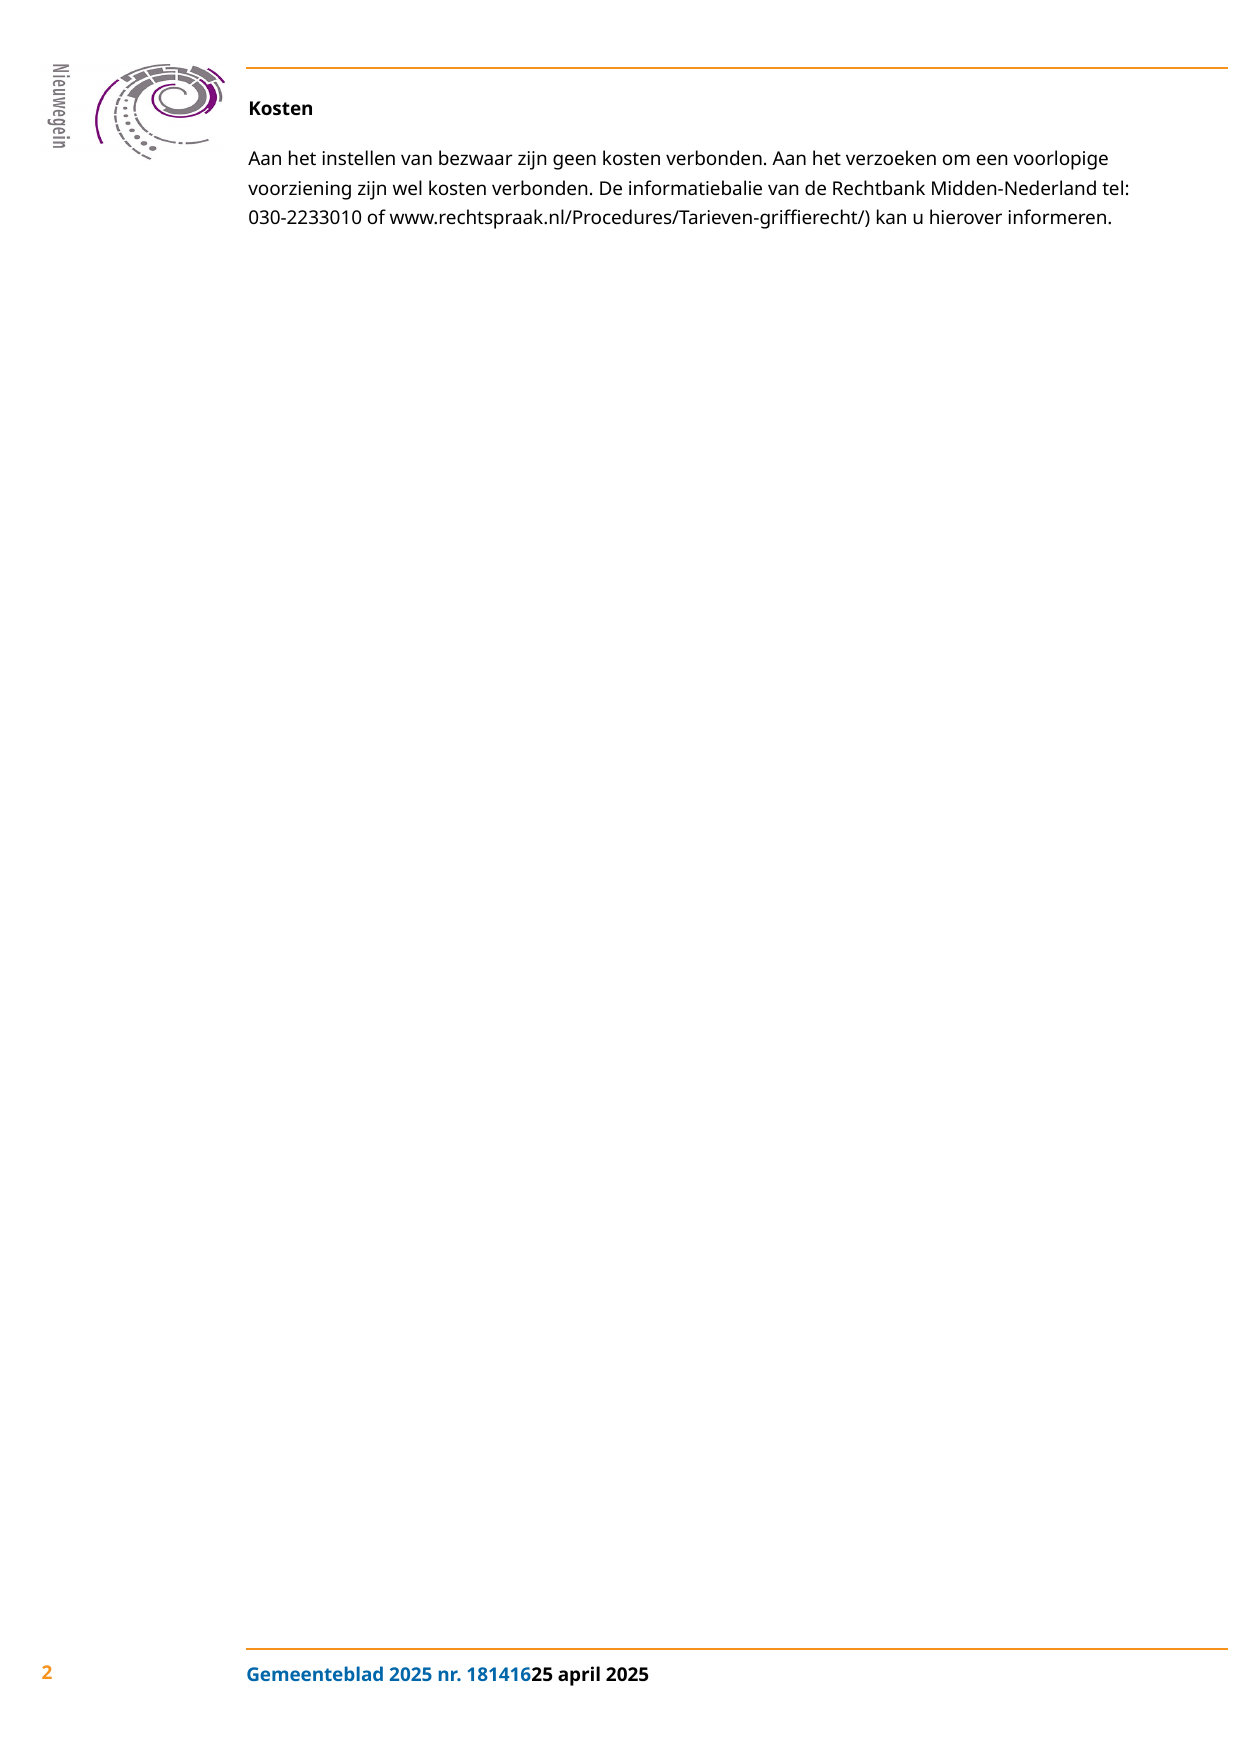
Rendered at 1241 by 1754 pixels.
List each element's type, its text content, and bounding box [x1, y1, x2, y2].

text Aan het instellen van bezwaar zijn geen kosten verbonden. Aan het verzoeken om een voorlopige voorziening zijn wel kosten verbonden. De informatiebalie van de Rechtbank Midden-Nederland tel: 030-2233010 of www.rechtspraak.nl/Procedures/Tarieven-griffierecht/) kan u hierover informeren. [248, 145, 1152, 230]
picture [41, 47, 231, 172]
text Kosten [248, 95, 1152, 121]
